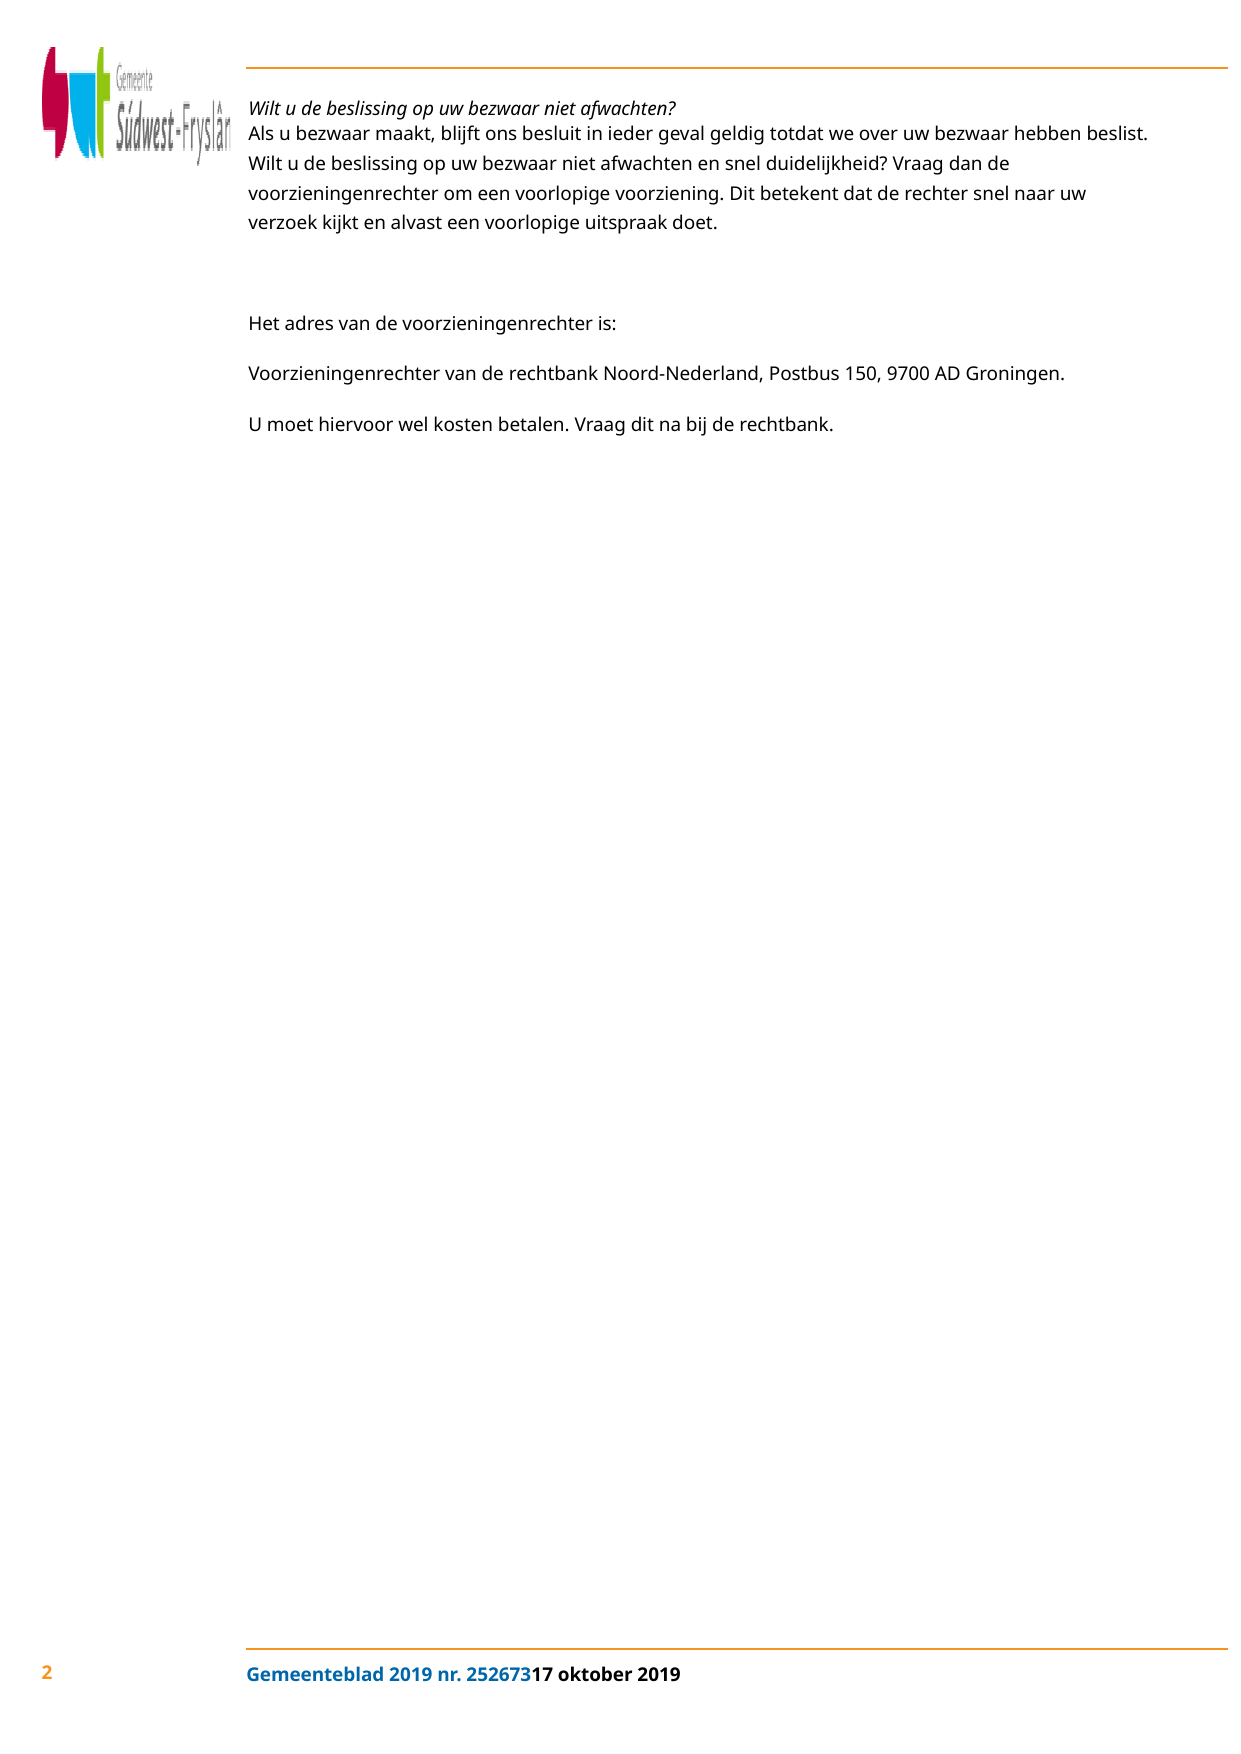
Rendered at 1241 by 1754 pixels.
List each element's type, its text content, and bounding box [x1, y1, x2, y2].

text Het adres van de voorzieningenrechter is: [248, 310, 1152, 336]
text Wilt u de beslissing op uw bezwaar niet afwachten? [248, 95, 1152, 121]
picture [41, 47, 231, 172]
text Als u bezwaar maakt, blijft ons besluit in ieder geval geldig totdat we over uw bezwaar hebben beslist. Wilt u de beslissing op uw bezwaar niet afwachten en snel duidelijkheid? Vraag dan de voorzieningenrechter om een voorlopige voorziening. Dit betekent dat de rechter snel naar uw verzoek kijkt en alvast een voorlopige uitspraak doet. [248, 121, 1152, 235]
text Voorzieningenrechter van de rechtbank Noord-Nederland, Postbus 150, 9700 AD Groningen. [248, 361, 1152, 386]
text U moet hiervoor wel kosten betalen. Vraag dit na bij de rechtbank. [248, 411, 1152, 437]
